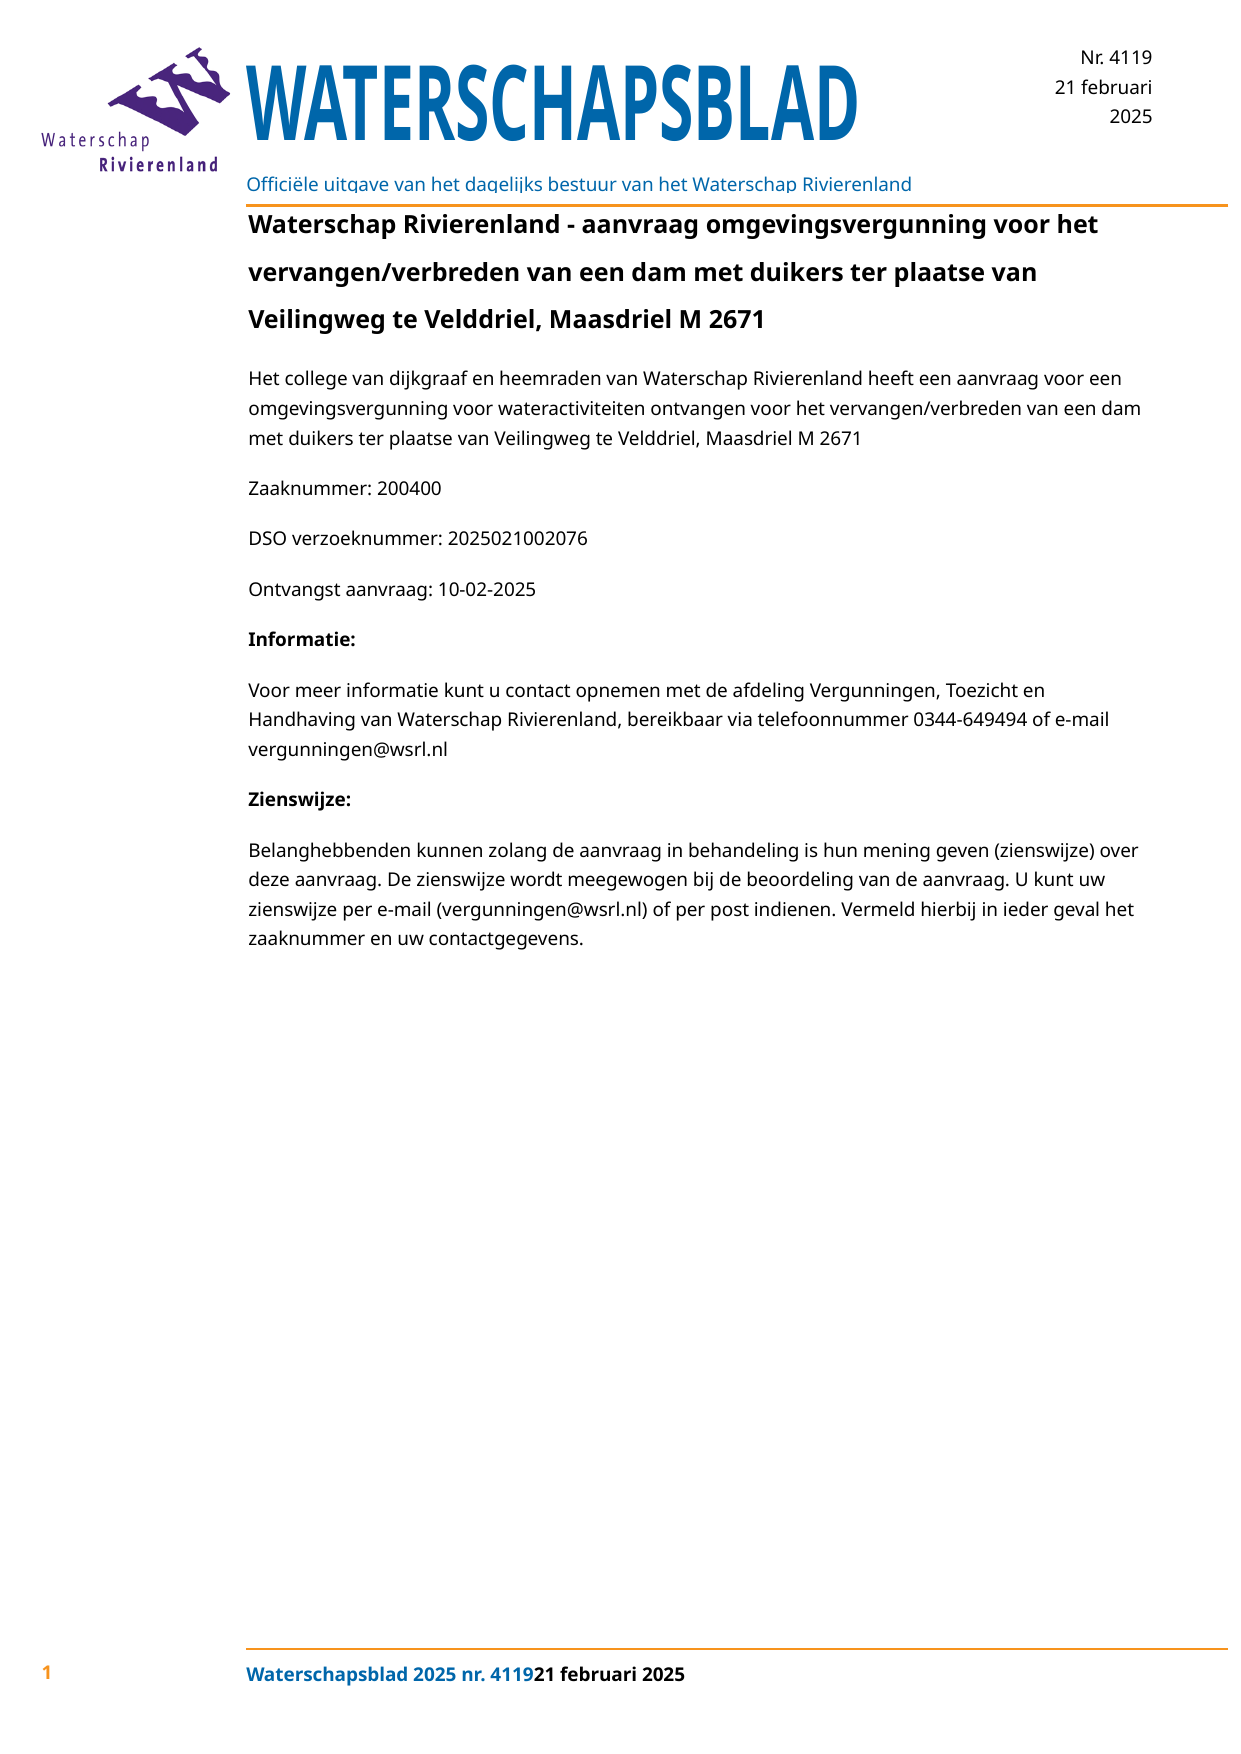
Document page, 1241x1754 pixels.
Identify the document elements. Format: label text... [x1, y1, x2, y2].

picture [41, 47, 231, 172]
text Belanghebbenden kunnen zolang de aanvraag in behandeling is hun mening geven (zienswijze) over deze aanvraag. De zienswijze wordt meegewogen bij de beoordeling van de aanvraag. U kunt uw zienswijze per e-mail (vergunningen@wsrl.nl) of per post indienen. Vermeld hierbij in ieder geval het zaaknummer en uw contactgegevens. [248, 837, 1152, 951]
text Ontvangst aanvraag: 10-02-2025 [248, 576, 1152, 602]
text Voor meer informatie kunt u contact opnemen met de afdeling Vergunningen, Toezicht en Handhaving van Waterschap Rivierenland, bereikbaar via telefoonnummer 0344-649494 of e-mail vergunningen@wsrl.nl [248, 677, 1152, 762]
text Zienswijze: [248, 786, 1152, 812]
text Zaaknummer: 200400 [248, 475, 1152, 501]
text Het college van dijkgraaf en heemraden van Waterschap Rivierenland heeft een aanvraag voor een omgevingsvergunning voor wateractiviteiten ontvangen voor het vervangen/verbreden van een dam met duikers ter plaatse van Veilingweg te Velddriel, Maasdriel M 2671 [248, 366, 1152, 450]
text Waterschap Rivierenland - aanvraag omgevingsvergunning voor het vervangen/verbreden van een dam met duikers ter plaatse van Veilingweg te Velddriel, Maasdriel M 2671 [248, 207, 1152, 336]
text DSO verzoeknummer: 2025021002076 [248, 526, 1152, 551]
text Informatie: [248, 626, 1152, 652]
